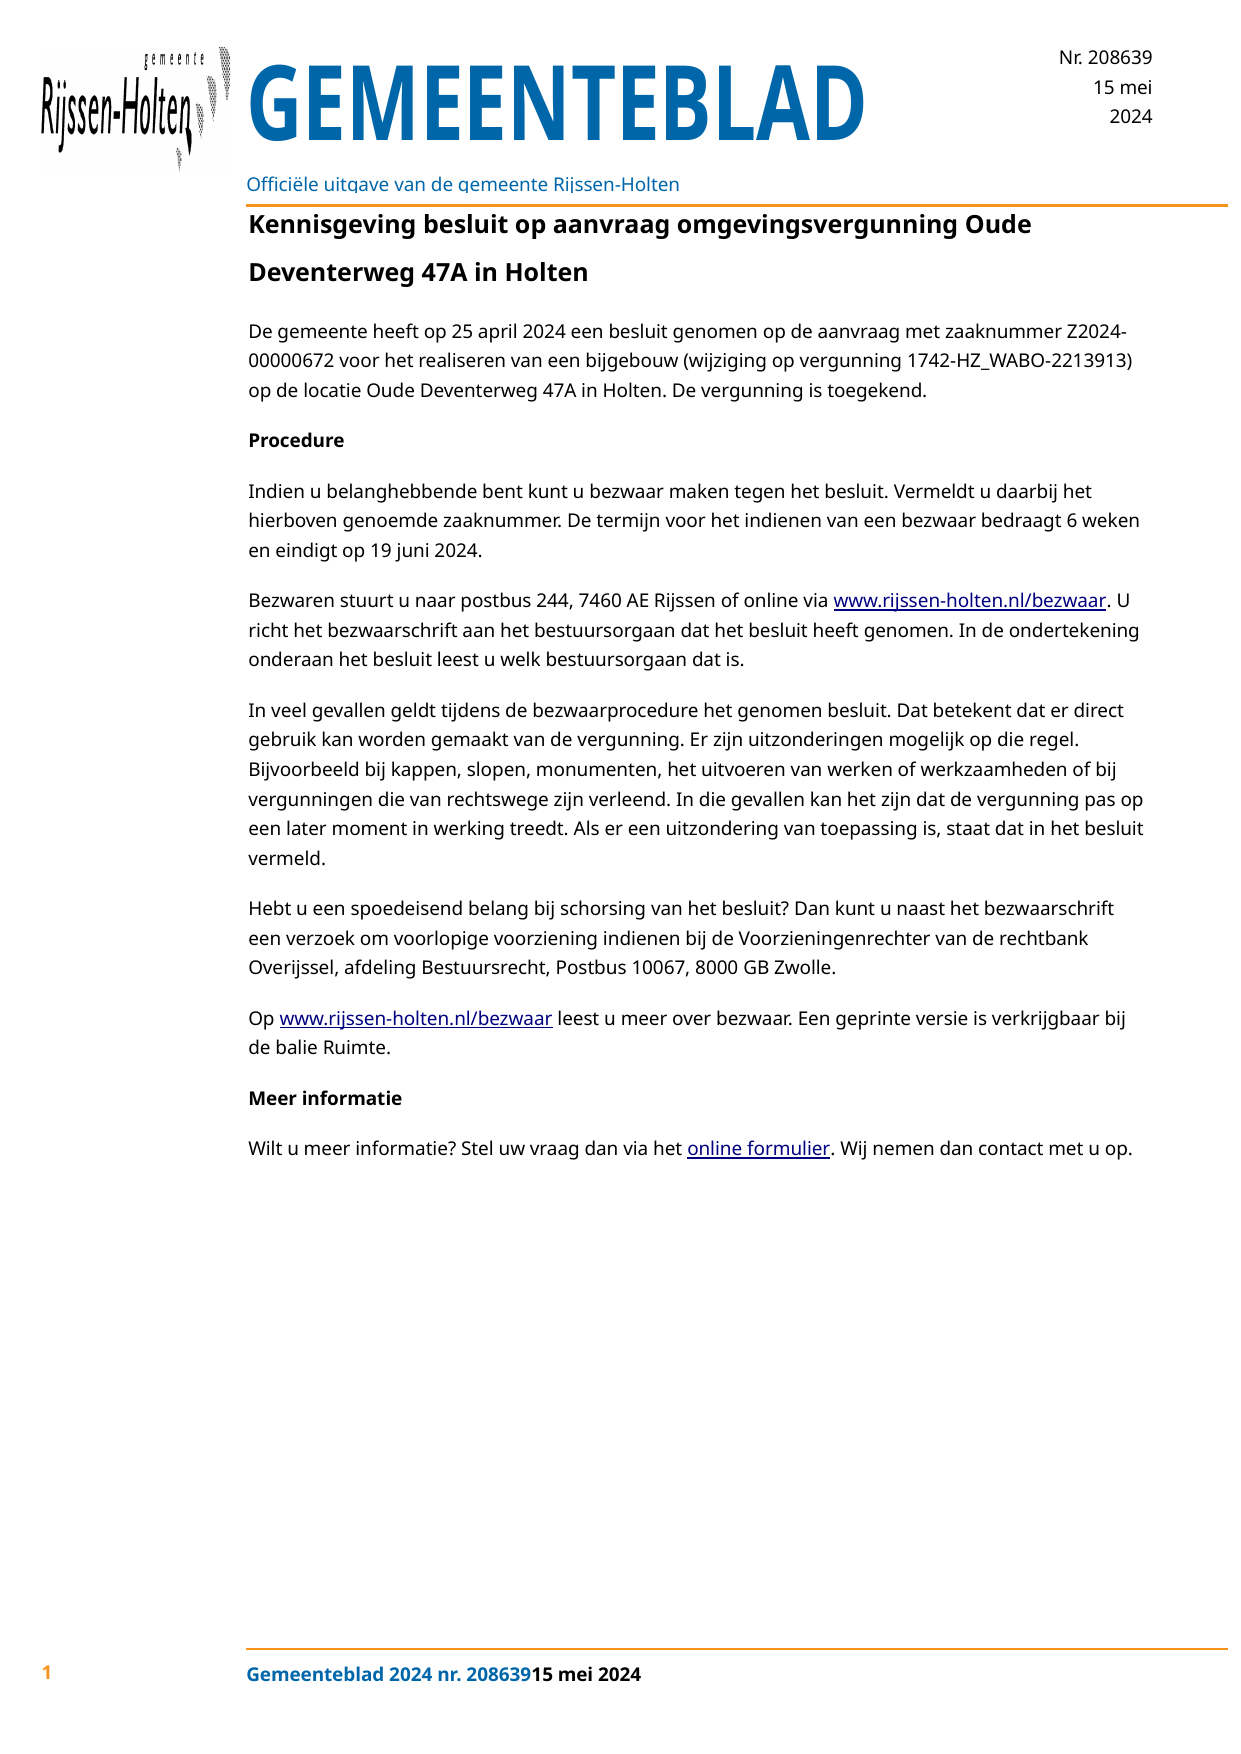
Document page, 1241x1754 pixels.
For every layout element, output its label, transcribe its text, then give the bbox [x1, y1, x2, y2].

text De gemeente heeft op 25 april 2024 een besluit genomen op de aanvraag met zaaknummer Z2024-00000672 voor het realiseren van een bijgebouw (wijziging op vergunning 1742-HZ_WABO-2213913) op de locatie Oude Deventerweg 47A in Holten. De vergunning is toegekend. [248, 318, 1152, 403]
text Hebt u een spoedeisend belang bij schorsing van het besluit? Dan kunt u naast het bezwaarschrift een verzoek om voorlopige voorziening indienen bij de Voorzieningenrechter van de rechtbank Overijssel, afdeling Bestuursrecht, Postbus 10067, 8000 GB Zwolle. [248, 895, 1152, 980]
picture [41, 47, 231, 172]
text Wilt u meer informatie? Stel uw vraag dan via het online formulier. Wij nemen dan contact met u op. [248, 1135, 1152, 1161]
text Meer informatie [248, 1085, 1152, 1111]
text Bezwaren stuurt u naar postbus 244, 7460 AE Rijssen of online via www.rijssen-holten.nl/bezwaar. U richt het bezwaarschrift aan het bestuursorgaan dat het besluit heeft genomen. In de ondertekening onderaan het besluit leest u welk bestuursorgaan dat is. [248, 587, 1152, 672]
text Procedure [248, 427, 1152, 453]
text Indien u belanghebbende bent kunt u bezwaar maken tegen het besluit. Vermeldt u daarbij het hierboven genoemde zaaknummer. De termijn voor het indienen van een bezwaar bedraagt 6 weken en eindigt op 19 juni 2024. [248, 478, 1152, 563]
text Kennisgeving besluit op aanvraag omgevingsvergunning Oude Deventerweg 47A in Holten [248, 207, 1152, 288]
text Op www.rijssen-holten.nl/bezwaar leest u meer over bezwaar. Een geprinte versie is verkrijgbaar bij de balie Ruimte. [248, 1005, 1152, 1060]
text In veel gevallen geldt tijdens de bezwaarprocedure het genomen besluit. Dat betekent dat er direct gebruik kan worden gemaakt van de vergunning. Er zijn uitzonderingen mogelijk op die regel. Bijvoorbeeld bij kappen, slopen, monumenten, het uitvoeren van werken of werkzaamheden of bij vergunningen die van rechtswege zijn verleend. In die gevallen kan het zijn dat de vergunning pas op een later moment in werking treedt. Als er een uitzondering van toepassing is, staat dat in het besluit vermeld. [248, 697, 1152, 871]
